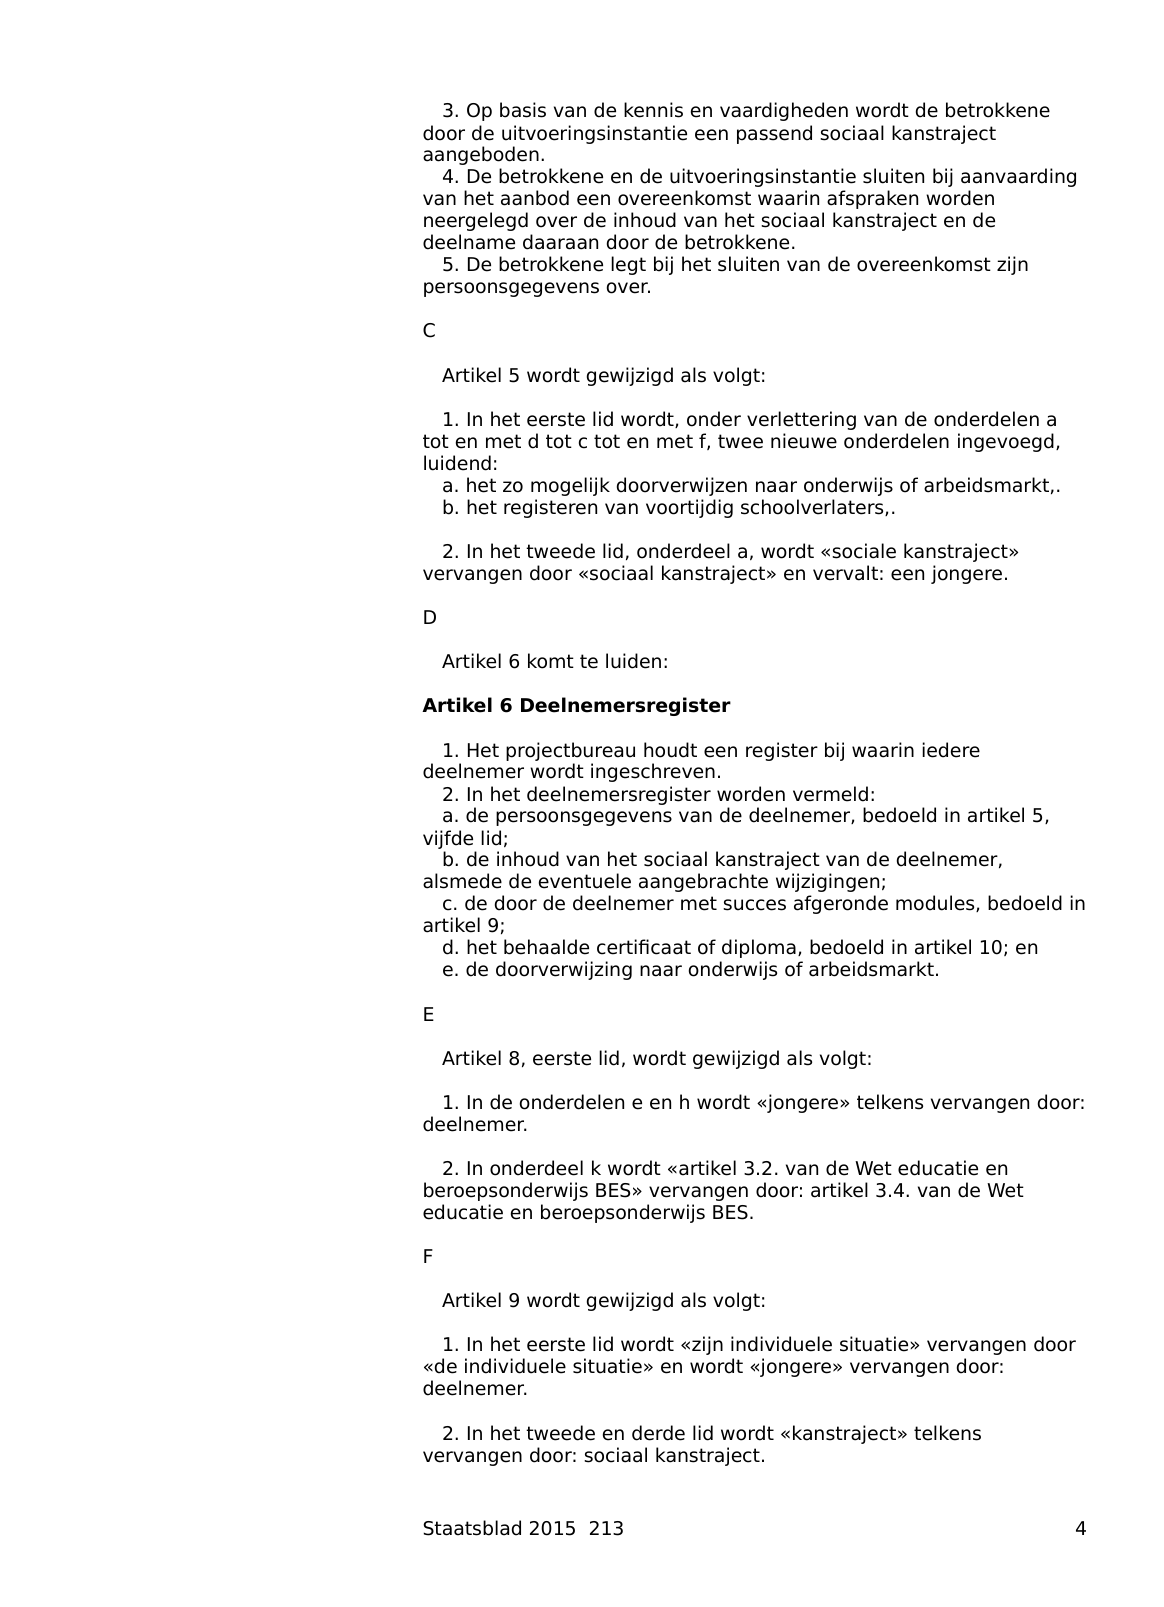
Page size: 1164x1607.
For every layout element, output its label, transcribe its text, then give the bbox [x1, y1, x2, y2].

text C [422, 320, 1087, 342]
text 1. In het eerste lid wordt «zijn individuele situatie» vervangen door «de individuele situatie» en wordt «jongere» vervangen door: deelnemer. [422, 1334, 1087, 1400]
text e. de doorverwijzing naar onderwijs of arbeidsmarkt. [422, 959, 1087, 981]
text 3. Op basis van de kennis en vaardigheden wordt de betrokkene door de uitvoeringsinstantie een passend sociaal kanstraject aangeboden. [422, 100, 1087, 166]
text 4. De betrokkene en de uitvoeringsinstantie sluiten bij aanvaarding van het aanbod een overeenkomst waarin afspraken worden neergelegd over de inhoud van het sociaal kanstraject en de deelname daaraan door de betrokkene. [422, 166, 1087, 254]
text 2. In het deelnemersregister worden vermeld: [422, 783, 1087, 805]
text a. de persoonsgegevens van de deelnemer, bedoeld in artikel 5, vijfde lid; [422, 805, 1087, 849]
text 1. In de onderdelen e en h wordt «jongere» telkens vervangen door: deelnemer. [422, 1092, 1087, 1136]
text Artikel 5 wordt gewijzigd als volgt: [422, 364, 1087, 387]
text F [422, 1246, 1087, 1268]
text 2. In het tweede en derde lid wordt «kanstraject» telkens vervangen door: sociaal kanstraject. [422, 1422, 1087, 1466]
text b. de inhoud van het sociaal kanstraject van de deelnemer, alsmede de eventuele aangebrachte wijzigingen; [422, 849, 1087, 893]
text Artikel 6 komt te luiden: [422, 651, 1087, 673]
text d. het behaalde certificaat of diploma, bedoeld in artikel 10; en [422, 937, 1087, 959]
text E [422, 1003, 1087, 1025]
subtitle Artikel 6 Deelnemersregister [422, 695, 1087, 717]
text 1. Het projectbureau houdt een register bij waarin iedere deelnemer wordt ingeschreven. [422, 739, 1087, 783]
text c. de door de deelnemer met succes afgeronde modules, bedoeld in artikel 9; [422, 893, 1087, 937]
text Artikel 8, eerste lid, wordt gewijzigd als volgt: [422, 1048, 1087, 1069]
text a. het zo mogelijk doorverwijzen naar onderwijs of arbeidsmarkt,. [422, 475, 1087, 497]
text D [422, 607, 1087, 629]
text b. het registeren van voortijdig schoolverlaters,. [422, 497, 1087, 519]
text 5. De betrokkene legt bij het sluiten van de overeenkomst zijn persoonsgegevens over. [422, 254, 1087, 298]
text 2. In onderdeel k wordt «artikel 3.2. van de Wet educatie en beroepsonderwijs BES» vervangen door: artikel 3.4. van de Wet educatie en beroepsonderwijs BES. [422, 1158, 1087, 1224]
text Artikel 9 wordt gewijzigd als volgt: [422, 1290, 1087, 1312]
text 1. In het eerste lid wordt, onder verlettering van de onderdelen a tot en met d tot c tot en met f, twee nieuwe onderdelen ingevoegd, luidend: [422, 409, 1087, 475]
text 2. In het tweede lid, onderdeel a, wordt «sociale kanstraject» vervangen door «sociaal kanstraject» en vervalt: een jongere. [422, 541, 1087, 585]
